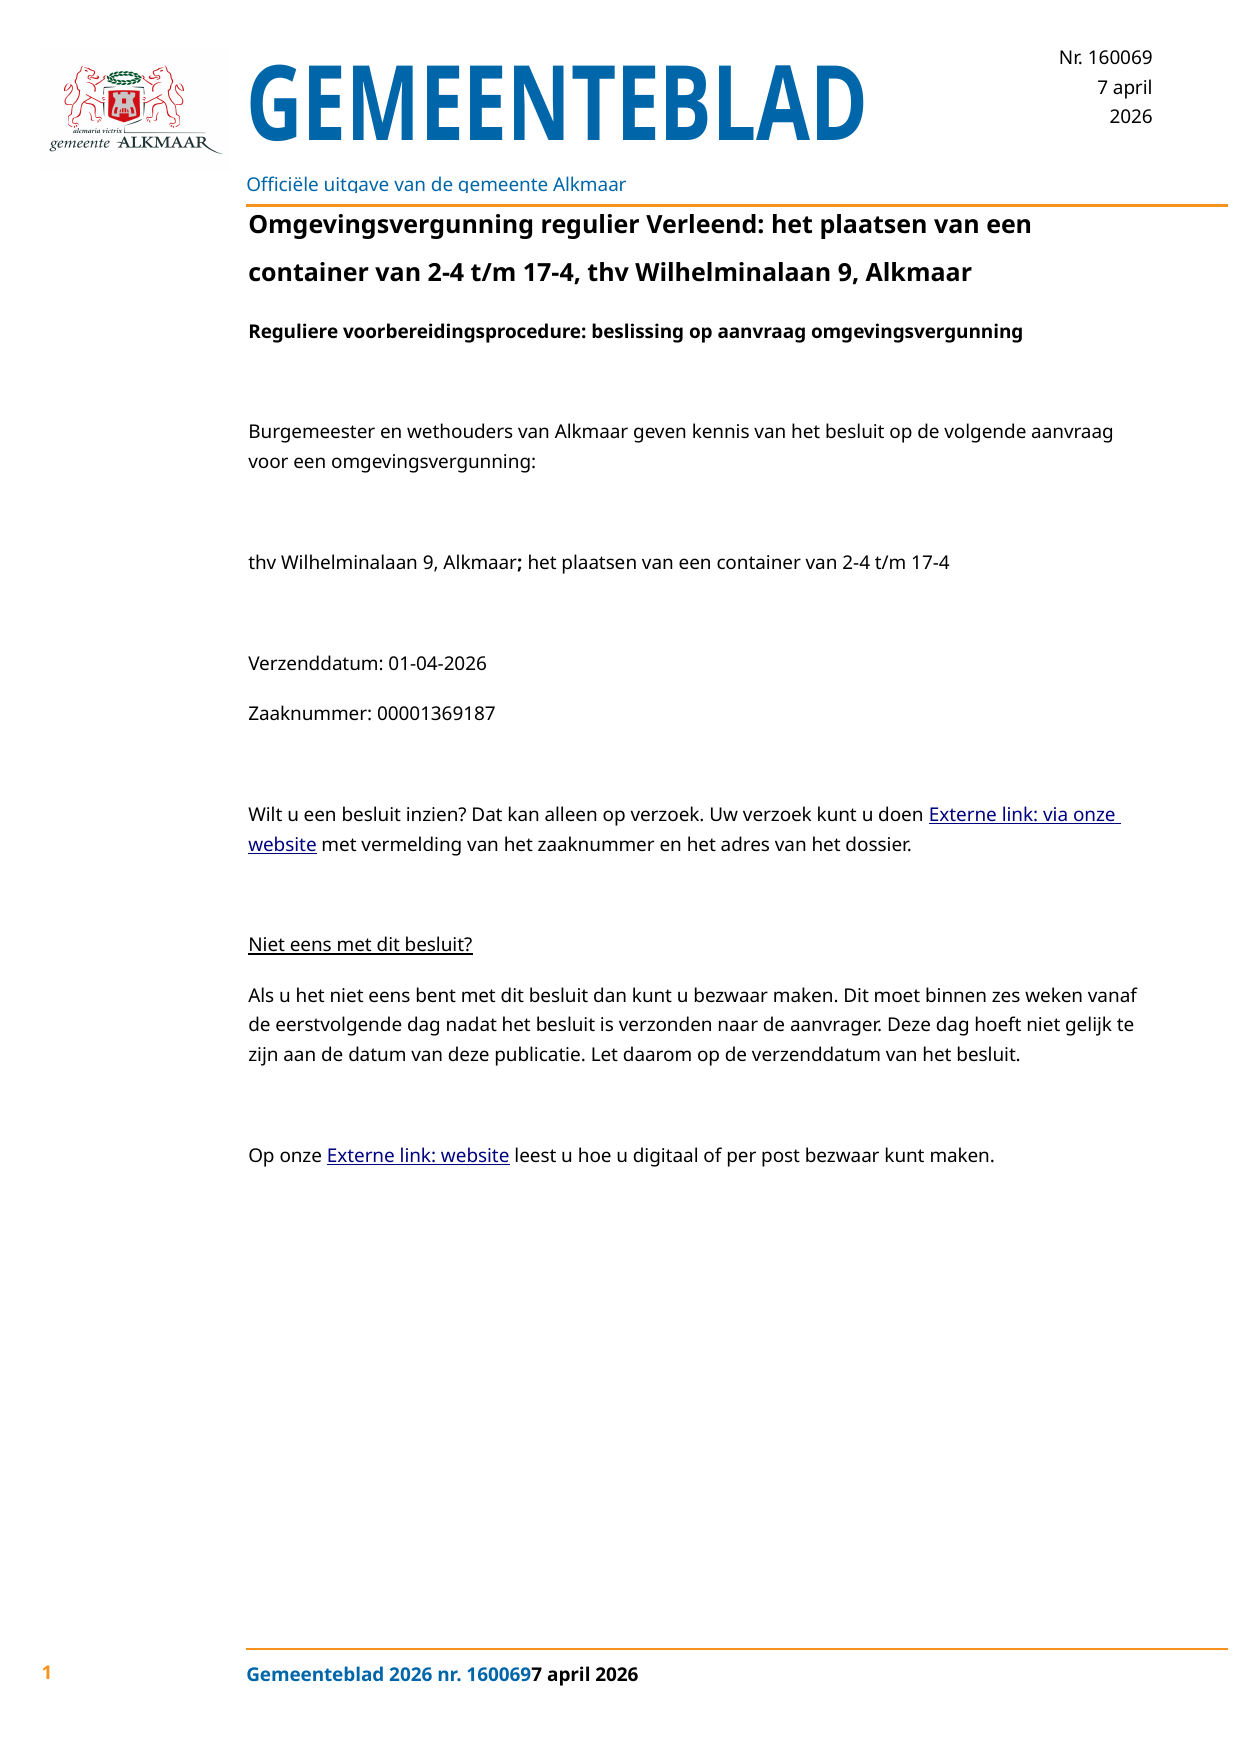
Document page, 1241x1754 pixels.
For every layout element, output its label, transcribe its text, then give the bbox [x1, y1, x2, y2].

text Als u het niet eens bent met dit besluit dan kunt u bezwaar maken. Dit moet binnen zes weken vanaf de eerstvolgende dag nadat het besluit is verzonden naar de aanvrager. Deze dag hoeft niet gelijk te zijn aan de datum van deze publicatie. Let daarom op de verzenddatum van het besluit. [248, 982, 1152, 1067]
text Omgevingsvergunning regulier Verleend: het plaatsen van een container van 2-4 t/m 17-4, thv Wilhelminalaan 9, Alkmaar [248, 207, 1152, 288]
text Wilt u een besluit inzien? Dat kan alleen op verzoek. Uw verzoek kunt u doen Externe link: via onze website met vermelding van het zaaknummer en het adres van het dossier. [248, 801, 1152, 857]
text Reguliere voorbereidingsprocedure: beslissing op aanvraag omgevingsvergunning [248, 318, 1152, 344]
picture [41, 47, 231, 172]
text Op onze Externe link: website leest u hoe u digitaal of per post bezwaar kunt maken. [248, 1142, 1152, 1168]
text Niet eens met dit besluit? [248, 932, 1152, 957]
text Burgemeester en wethouders van Alkmaar geven kennis van het besluit op de volgende aanvraag voor een omgevingsvergunning: [248, 419, 1152, 474]
text Zaaknummer: 00001369187 [248, 700, 1152, 726]
text thv Wilhelminalaan 9, Alkmaar; het plaatsen van een container van 2-4 t/m 17-4 [248, 549, 1152, 575]
text Verzenddatum: 01-04-2026 [248, 650, 1152, 676]
